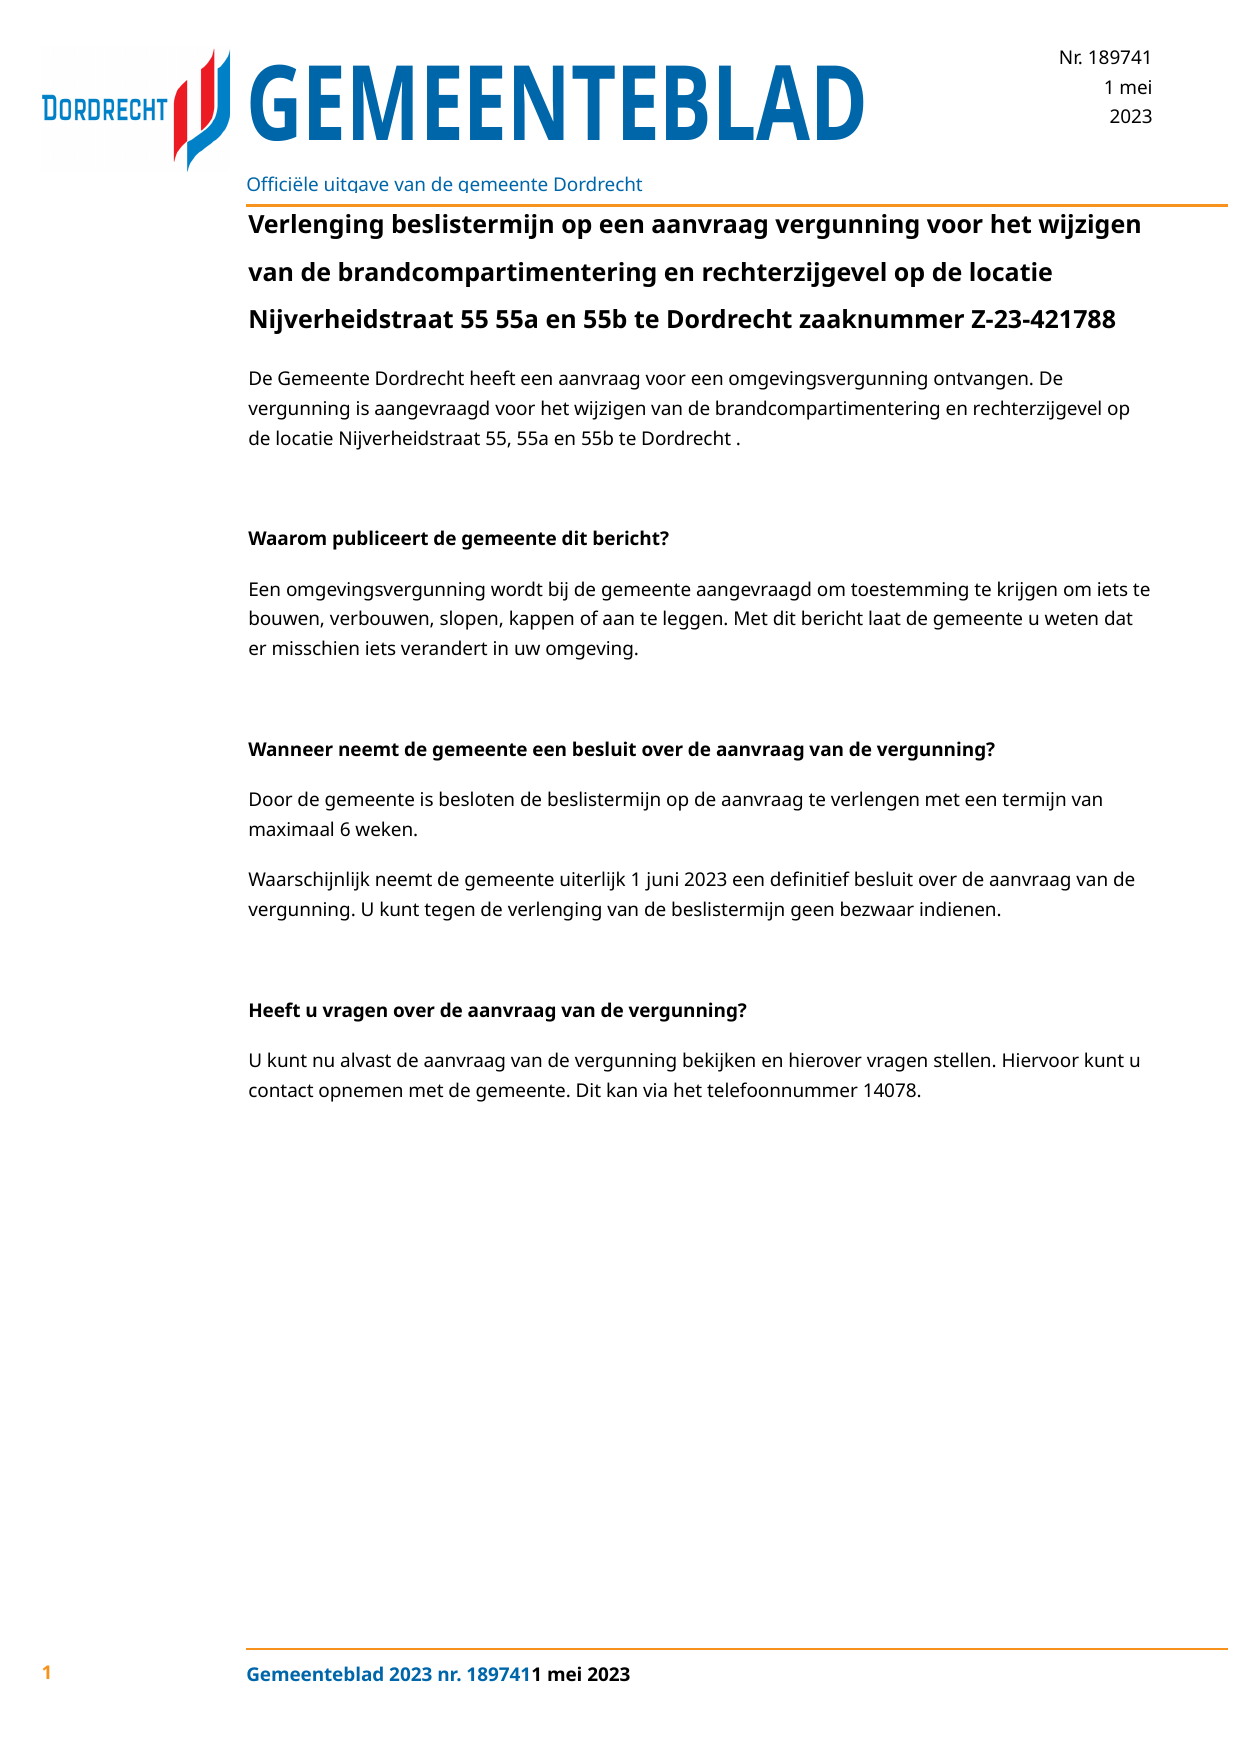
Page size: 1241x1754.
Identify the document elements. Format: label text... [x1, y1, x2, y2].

text De Gemeente Dordrecht heeft een aanvraag voor een omgevingsvergunning ontvangen. De vergunning is aangevraagd voor het wijzigen van de brandcompartimentering en rechterzijgevel op de locatie Nijverheidstraat 55, 55a en 55b te Dordrecht . [248, 366, 1152, 450]
text U kunt nu alvast de aanvraag van de vergunning bekijken en hierover vragen stellen. Hiervoor kunt u contact opnemen met de gemeente. Dit kan via het telefoonnummer 14078. [248, 1047, 1152, 1102]
picture [41, 47, 231, 172]
text Waarom publiceert de gemeente dit bericht? [248, 526, 1152, 551]
text Waarschijnlijk neemt de gemeente uiterlijk 1 juni 2023 een definitief besluit over de aanvraag van de vergunning. U kunt tegen de verlenging van de beslistermijn geen bezwaar indienen. [248, 866, 1152, 922]
text Verlenging beslistermijn op een aanvraag vergunning voor het wijzigen van de brandcompartimentering en rechterzijgevel op de locatie Nijverheidstraat 55 55a en 55b te Dordrecht zaaknummer Z-23-421788 [248, 207, 1152, 336]
text Wanneer neemt de gemeente een besluit over de aanvraag van de vergunning? [248, 736, 1152, 762]
text Door de gemeente is besloten de beslistermijn op de aanvraag te verlengen met een termijn van maximaal 6 weken. [248, 786, 1152, 842]
text Heeft u vragen over de aanvraag van de vergunning? [248, 997, 1152, 1022]
text Een omgevingsvergunning wordt bij de gemeente aangevraagd om toestemming te krijgen om iets te bouwen, verbouwen, slopen, kappen of aan te leggen. Met dit bericht laat de gemeente u weten dat er misschien iets verandert in uw omgeving. [248, 576, 1152, 661]
